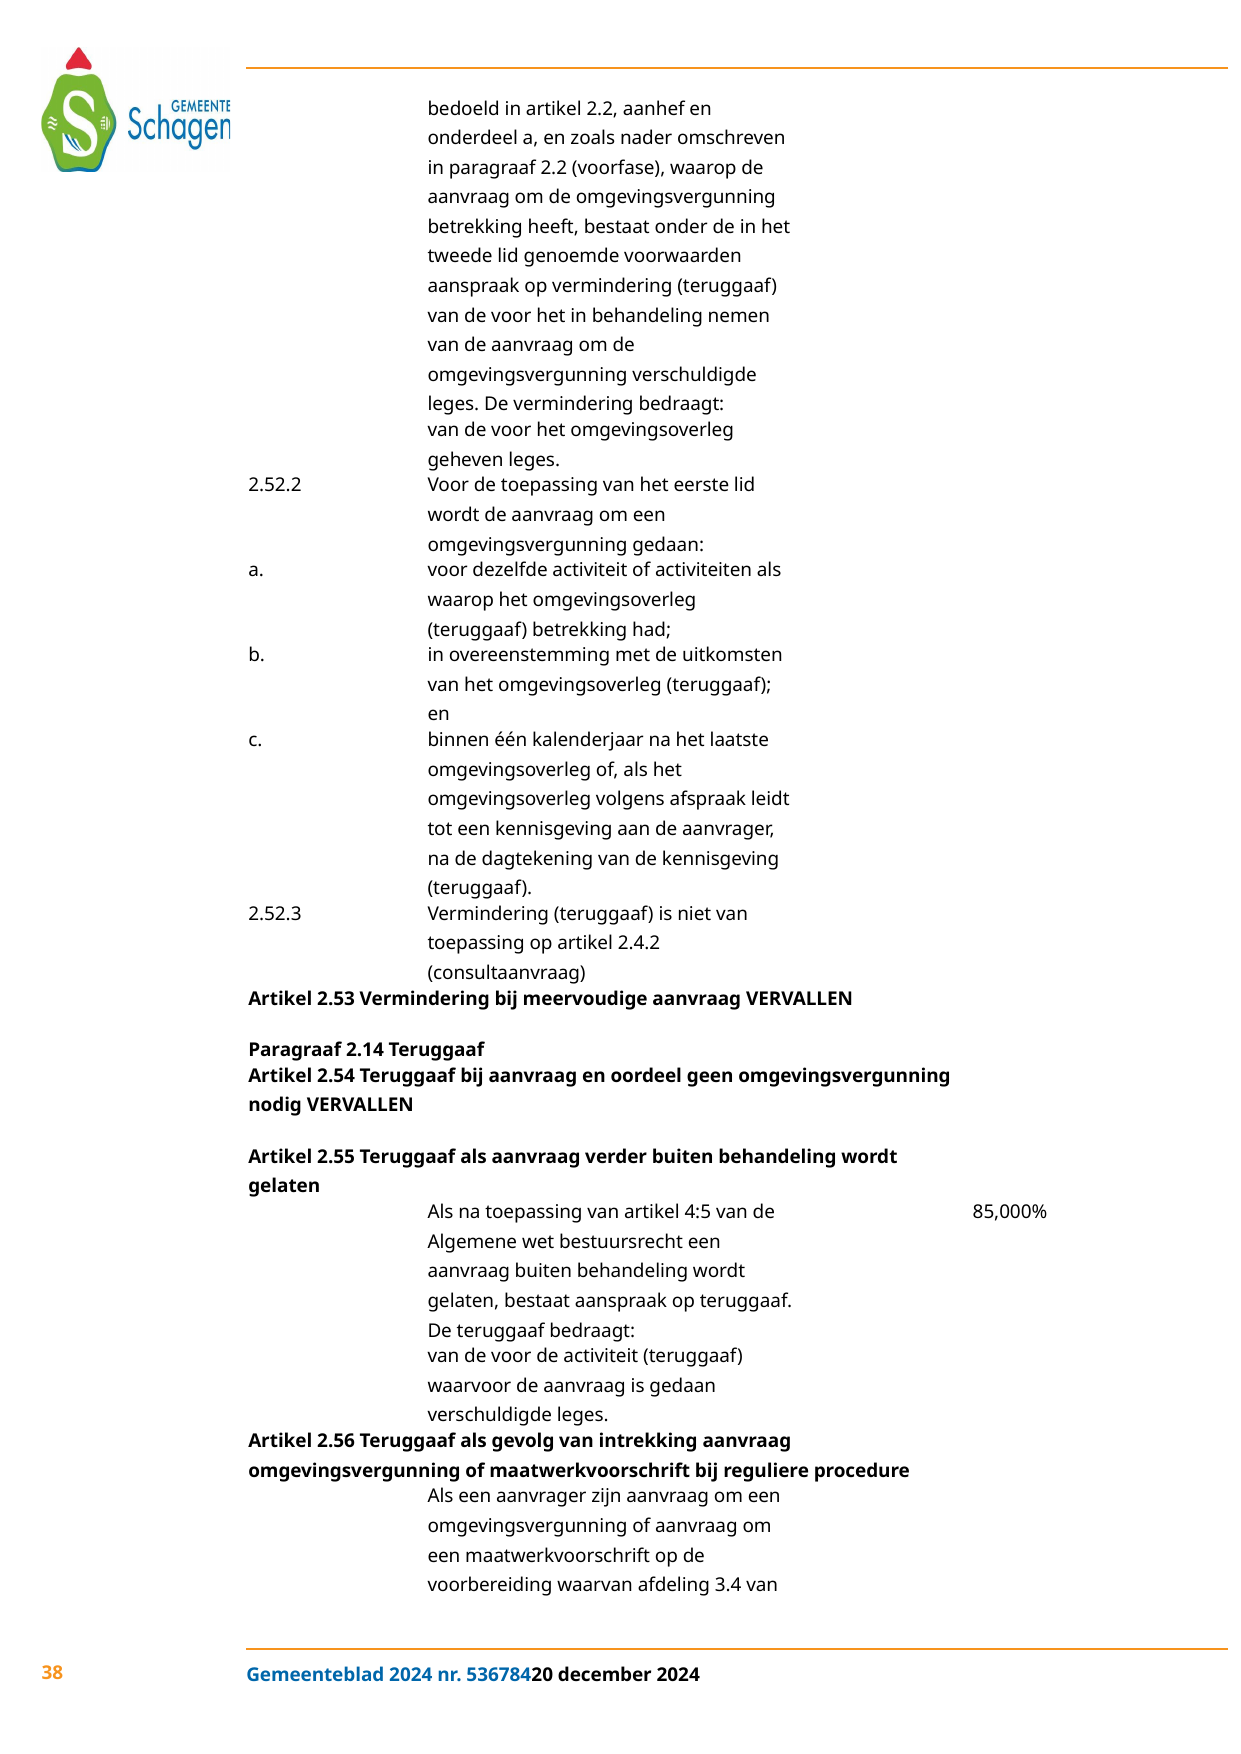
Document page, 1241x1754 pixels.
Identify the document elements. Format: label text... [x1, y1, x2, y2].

table_cell [248, 1483, 427, 1597]
table_cell [973, 557, 1152, 641]
table_cell [973, 95, 1152, 416]
table_cell a. [248, 557, 427, 641]
table_cell [793, 472, 972, 557]
table_cell van de voor de activiteit (teruggaaf) waarvoor de aanvraag is gedaan verschuldigde leges. [427, 1343, 793, 1427]
table_cell Artikel 2.53 Vermindering bij meervoudige aanvraag VERVALLEN [248, 985, 972, 1011]
picture [41, 47, 231, 172]
table_cell [248, 1199, 427, 1342]
table_cell [793, 1011, 972, 1036]
table_cell binnen één kalenderjaar na het laatste omgevingsoverleg of, als het omgevingsoverleg volgens afspraak leidt tot een kennisgeving aan de aanvrager, na de dagtekening van de kennisgeving (teruggaaf). [427, 726, 793, 900]
table_cell Als na toepassing van artikel 4:5 van de Algemene wet bestuursrecht een aanvraag buiten behandeling wordt gelaten, bestaat aanspraak op teruggaaf. De teruggaaf bedraagt: [427, 1199, 793, 1342]
table_cell Als een aanvrager zijn aanvraag om een omgevingsvergunning of aanvraag om een maatwerkvoorschrift op de voorbereiding waarvan afdeling 3.4 van [427, 1483, 793, 1597]
table_cell Artikel 2.55 Teruggaaf als aanvraag verder buiten behandeling wordt gelaten [248, 1143, 972, 1198]
table_cell in overeenstemming met de uitkomsten van het omgevingsoverleg (teruggaaf); en [427, 641, 793, 726]
table_cell [248, 416, 427, 472]
table_cell voor dezelfde activiteit of activiteiten als waarop het omgevingsoverleg (teruggaaf) betrekking had; [427, 557, 793, 641]
table_cell [793, 1118, 972, 1143]
table_cell [427, 1011, 793, 1036]
table_cell van de voor het omgevingsoverleg geheven leges. [427, 416, 793, 472]
table_cell [793, 95, 972, 416]
table_cell [973, 1011, 1152, 1036]
table_cell 85,000% [973, 1199, 1152, 1342]
table_cell [427, 1118, 793, 1143]
table_cell 2.52.3 [248, 900, 427, 985]
table_cell [793, 900, 972, 985]
table_cell [793, 557, 972, 641]
table_cell [793, 726, 972, 900]
table_cell b. [248, 641, 427, 726]
table_cell [973, 726, 1152, 900]
table_cell Voor de toepassing van het eerste lid wordt de aanvraag om een omgevingsvergunning gedaan: [427, 472, 793, 557]
table_cell [973, 900, 1152, 985]
table_cell Vermindering (teruggaaf) is niet van toepassing op artikel 2.4.2 (consultaanvraag) [427, 900, 793, 985]
table_cell [248, 1118, 427, 1143]
table_cell [973, 472, 1152, 557]
table_cell Artikel 2.56 Teruggaaf als gevolg van intrekking aanvraag omgevingsvergunning of maatwerkvoorschrift bij reguliere procedure [248, 1428, 972, 1483]
table_cell [793, 416, 972, 472]
table_cell [793, 1483, 972, 1597]
table_cell [248, 1343, 427, 1427]
table_cell Paragraaf 2.14 Teruggaaf [248, 1036, 1152, 1062]
table_cell [973, 1343, 1152, 1427]
table_cell [793, 1343, 972, 1427]
table_cell [793, 1199, 972, 1342]
table_cell c. [248, 726, 427, 900]
table_cell Artikel 2.54 Teruggaaf bij aanvraag en oordeel geen omgevingsvergunning nodig VERVALLEN [248, 1062, 972, 1117]
table_cell [248, 95, 427, 416]
table_cell [793, 641, 972, 726]
table_cell [973, 1118, 1152, 1143]
table_cell [248, 1011, 427, 1036]
table_cell 2.52.2 [248, 472, 427, 557]
table_cell [973, 416, 1152, 472]
table_cell [973, 641, 1152, 726]
table_cell [973, 1483, 1152, 1597]
table_cell bedoeld in artikel 2.2, aanhef en onderdeel a, en zoals nader omschreven in paragraaf 2.2 (voorfase), waarop de aanvraag om de omgevingsvergunning betrekking heeft, bestaat onder de in het tweede lid genoemde voorwaarden aanspraak op vermindering (teruggaaf) van de voor het in behandeling nemen van de aanvraag om de omgevingsvergunning verschuldigde leges. De vermindering bedraagt: [427, 95, 793, 416]
